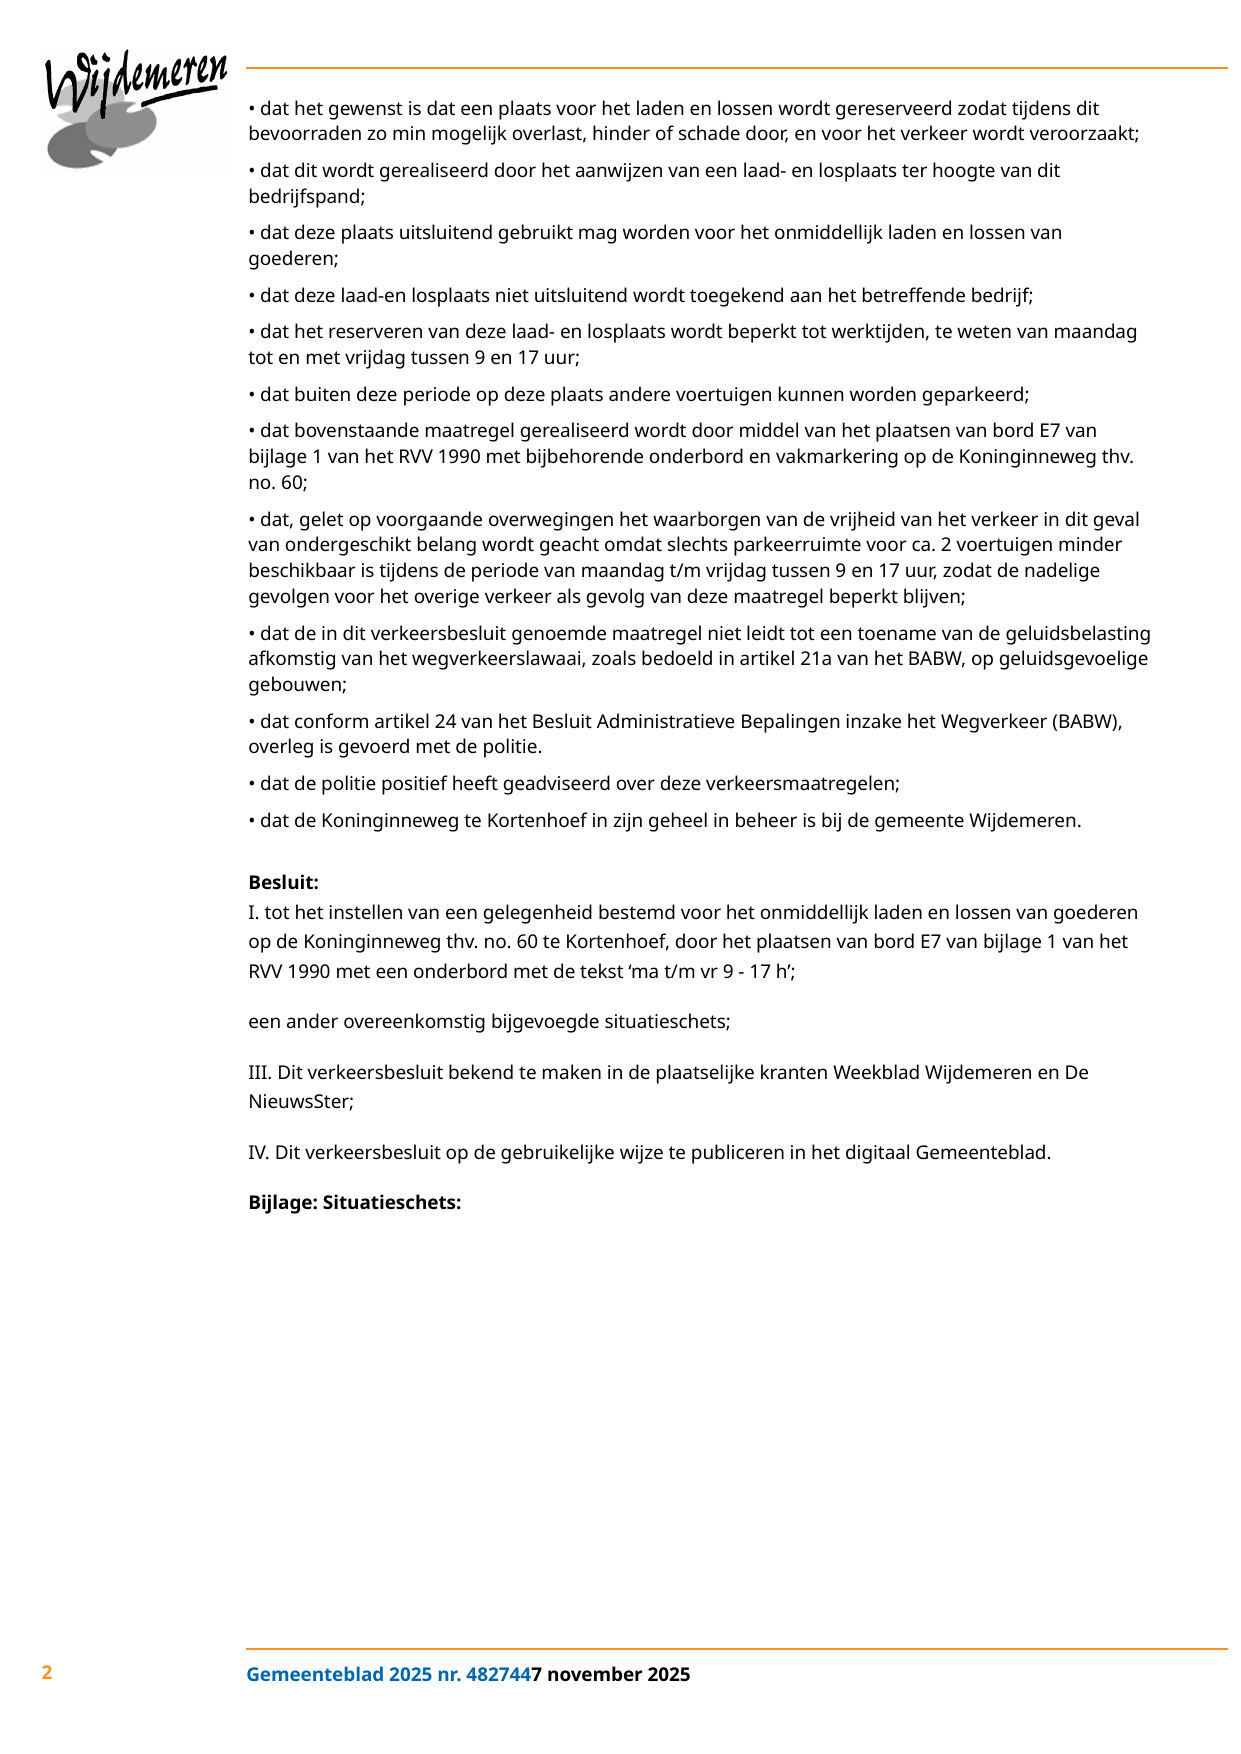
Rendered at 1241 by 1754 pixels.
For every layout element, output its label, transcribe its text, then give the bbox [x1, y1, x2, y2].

text IV. Dit verkeersbesluit op de gebruikelijke wijze te publiceren in het digitaal Gemeenteblad. [248, 1139, 1152, 1165]
picture [41, 47, 231, 172]
text • dat deze plaats uitsluitend gebruikt mag worden voor het onmiddellijk laden en lossen van goederen; [248, 219, 1152, 271]
text Bijlage: Situatieschets: [248, 1189, 1152, 1215]
text • dat bovenstaande maatregel gerealiseerd wordt door middel van het plaatsen van bord E7 van bijlage 1 van het RVV 1990 met bijbehorende onderbord en vakmarkering op de Koninginneweg thv. no. 60; [248, 418, 1152, 495]
text • dat het reserveren van deze laad- en losplaats wordt beperkt tot werktijden, te weten van maandag tot en met vrijdag tussen 9 en 17 uur; [248, 319, 1152, 370]
text • dat de Koninginneweg te Kortenhoef in zijn geheel in beheer is bij de gemeente Wijdemeren. [248, 807, 1152, 833]
text • dat, gelet op voorgaande overwegingen het waarborgen van de vrijheid van het verkeer in dit geval van ondergeschikt belang wordt geacht omdat slechts parkeerruimte voor ca. 2 voertuigen minder beschikbaar is tijdens de periode van maandag t/m vrijdag tussen 9 en 17 uur, zodat de nadelige gevolgen voor het overige verkeer als gevolg van deze maatregel beperkt blijven; [248, 506, 1152, 609]
text Besluit: [248, 869, 1152, 895]
text III. Dit verkeersbesluit bekend te maken in de plaatselijke kranten Weekblad Wijdemeren en De NieuwsSter; [248, 1059, 1152, 1114]
text • dat de in dit verkeersbesluit genoemde maatregel niet leidt tot een toename van de geluidsbelasting afkomstig van het wegverkeerslawaai, zoals bedoeld in artikel 21a van het BABW, op geluidsgevoelige gebouwen; [248, 620, 1152, 697]
text • dat het gewenst is dat een plaats voor het laden en lossen wordt gereserveerd zodat tijdens dit bevoorraden zo min mogelijk overlast, hinder of schade door, en voor het verkeer wordt veroorzaakt; [248, 95, 1152, 146]
text • dat conform artikel 24 van het Besluit Administratieve Bepalingen inzake het Wegverkeer (BABW), overleg is gevoerd met de politie. [248, 708, 1152, 759]
text • dat de politie positief heeft geadviseerd over deze verkeersmaatregelen; [248, 770, 1152, 796]
text een ander overeenkomstig bijgevoegde situatieschets; [248, 1009, 1152, 1034]
text • dat buiten deze periode op deze plaats andere voertuigen kunnen worden geparkeerd; [248, 381, 1152, 407]
text • dat deze laad-en losplaats niet uitsluitend wordt toegekend aan het betreffende bedrijf; [248, 282, 1152, 308]
text • dat dit wordt gerealiseerd door het aanwijzen van een laad- en losplaats ter hoogte van dit bedrijfspand; [248, 157, 1152, 209]
text I. tot het instellen van een gelegenheid bestemd voor het onmiddellijk laden en lossen van goederen op de Koninginneweg thv. no. 60 te Kortenhoef, door het plaatsen van bord E7 van bijlage 1 van het RVV 1990 met een onderbord met de tekst ‘ma t/m vr 9 - 17 h’; [248, 899, 1152, 984]
